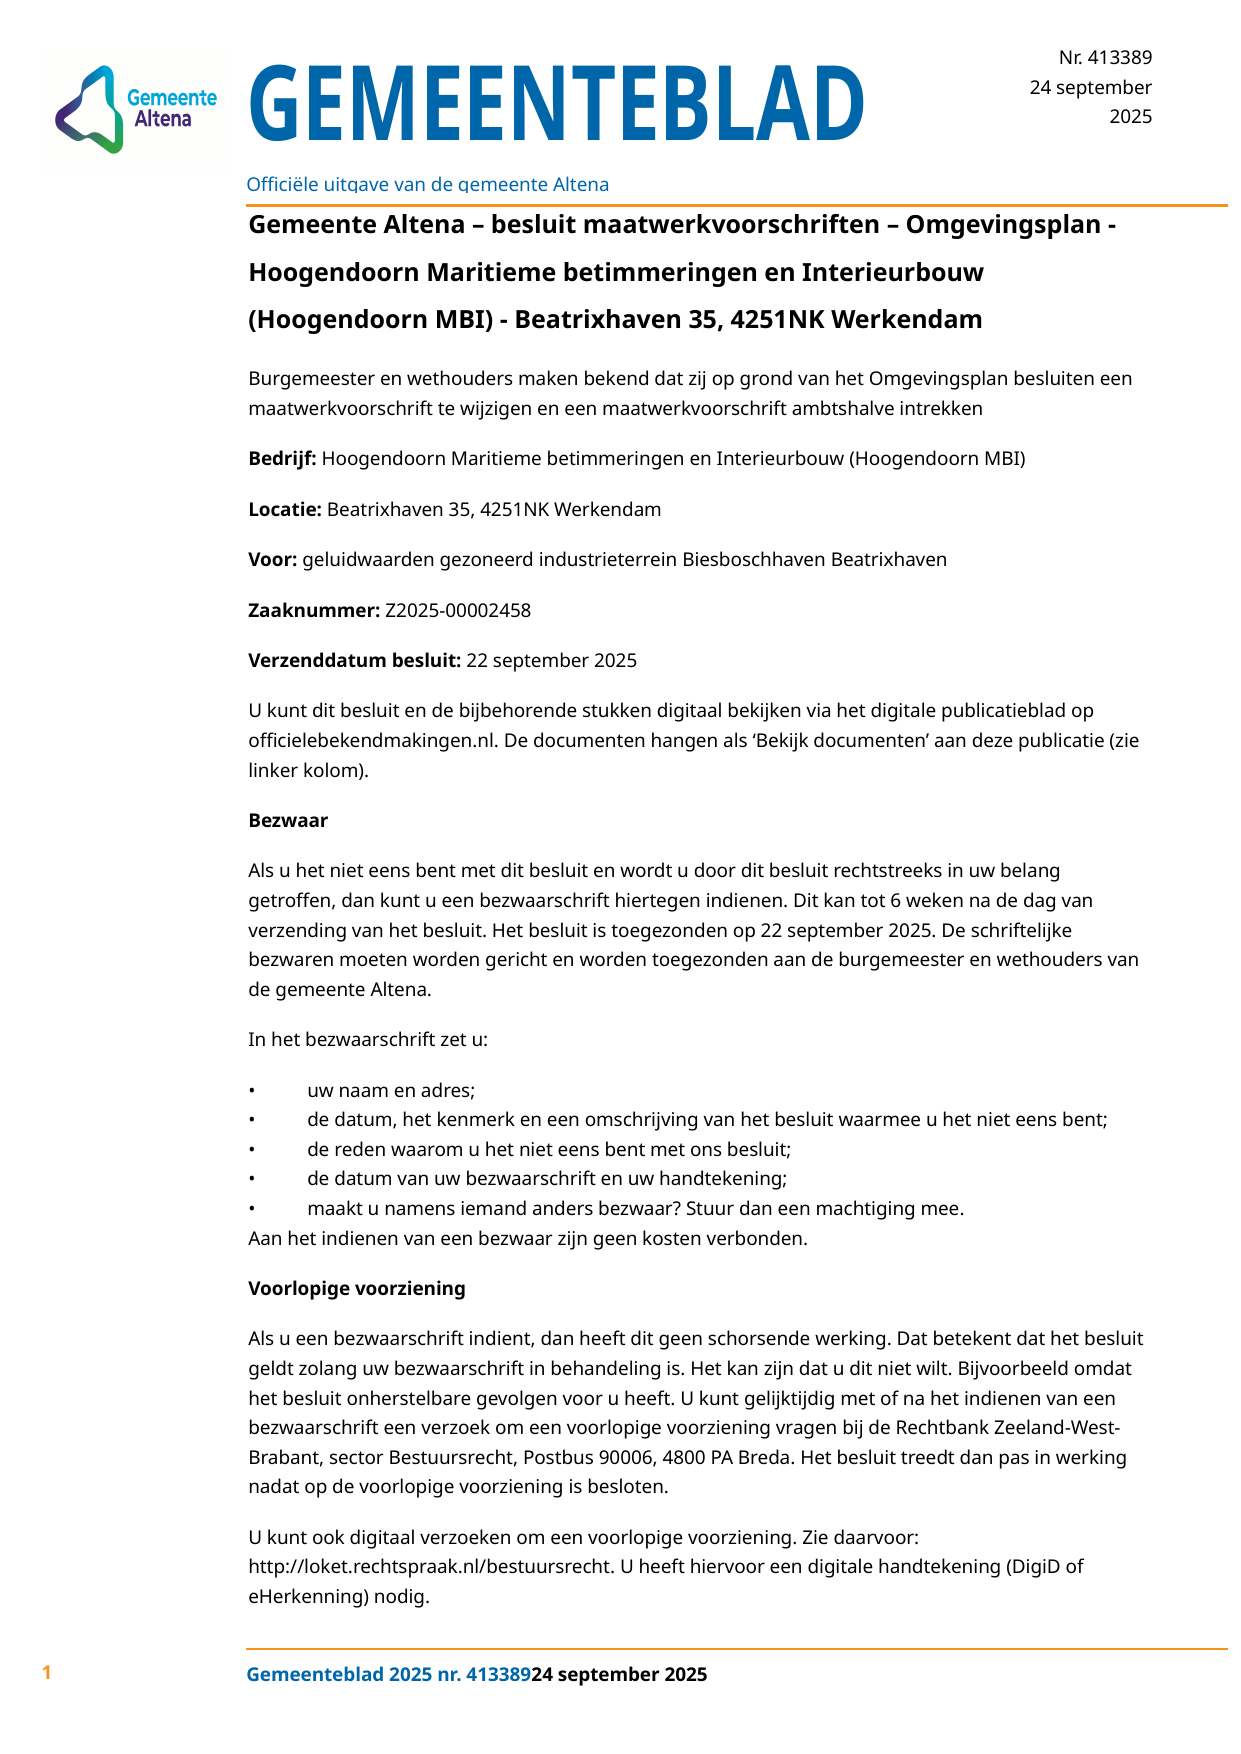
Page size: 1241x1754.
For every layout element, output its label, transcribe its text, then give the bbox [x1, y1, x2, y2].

list maakt u namens iemand anders bezwaar? Stuur dan een machtiging mee. [248, 1195, 1152, 1221]
text U kunt ook digitaal verzoeken om een voorlopige voorziening. Zie daarvoor: http://loket.rechtspraak.nl/bestuursrecht. U heeft hiervoor een digitale handtekening (DigiD of eHerkenning) nodig. [248, 1524, 1152, 1609]
text Voorlopige voorziening [248, 1275, 1152, 1301]
list uw naam en adres; [248, 1077, 1152, 1102]
text Bezwaar [248, 807, 1152, 833]
list de datum van uw bezwaarschrift en uw handtekening; [248, 1166, 1152, 1191]
text Locatie: Beatrixhaven 35, 4251NK Werkendam [248, 496, 1152, 522]
text Bedrijf: Hoogendoorn Maritieme betimmeringen en Interieurbouw (Hoogendoorn MBI) [248, 446, 1152, 471]
text Zaaknummer: Z2025-00002458 [248, 597, 1152, 622]
picture [41, 47, 231, 172]
text Als u het niet eens bent met dit besluit en wordt u door dit besluit rechtstreeks in uw belang getroffen, dan kunt u een bezwaarschrift hiertegen indienen. Dit kan tot 6 weken na de dag van verzending van het besluit. Het besluit is toegezonden op 22 september 2025. De schriftelijke bezwaren moeten worden gericht en worden toegezonden aan de burgemeester en wethouders van de gemeente Altena. [248, 858, 1152, 1002]
text Burgemeester en wethouders maken bekend dat zij op grond van het Omgevingsplan besluiten een maatwerkvoorschrift te wijzigen en een maatwerkvoorschrift ambtshalve intrekken [248, 366, 1152, 421]
text Als u een bezwaarschrift indient, dan heeft dit geen schorsende werking. Dat betekent dat het besluit geldt zolang uw bezwaarschrift in behandeling is. Het kan zijn dat u dit niet wilt. Bijvoorbeeld omdat het besluit onherstelbare gevolgen voor u heeft. U kunt gelijktijdig met of na het indienen van een bezwaarschrift een verzoek om een voorlopige voorziening vragen bij de Rechtbank Zeeland-West-Brabant, sector Bestuursrecht, Postbus 90006, 4800 PA Breda. Het besluit treedt dan pas in werking nadat op de voorlopige voorziening is besloten. [248, 1326, 1152, 1499]
text Gemeente Altena – besluit maatwerkvoorschriften – Omgevingsplan - Hoogendoorn Maritieme betimmeringen en Interieurbouw (Hoogendoorn MBI) - Beatrixhaven 35, 4251NK Werkendam [248, 207, 1152, 336]
text U kunt dit besluit en de bijbehorende stukken digitaal bekijken via het digitale publicatieblad op officielebekendmakingen.nl. De documenten hangen als ‘Bekijk documenten’ aan deze publicatie (zie linker kolom). [248, 698, 1152, 782]
list de datum, het kenmerk en een omschrijving van het besluit waarmee u het niet eens bent; [248, 1106, 1152, 1132]
text Verzenddatum besluit: 22 september 2025 [248, 647, 1152, 673]
list de reden waarom u het niet eens bent met ons besluit; [248, 1136, 1152, 1162]
text In het bezwaarschrift zet u: [248, 1026, 1152, 1052]
text Voor: geluidwaarden gezoneerd industrieterrein Biesboschhaven Beatrixhaven [248, 546, 1152, 572]
text Aan het indienen van een bezwaar zijn geen kosten verbonden. [248, 1225, 1152, 1250]
